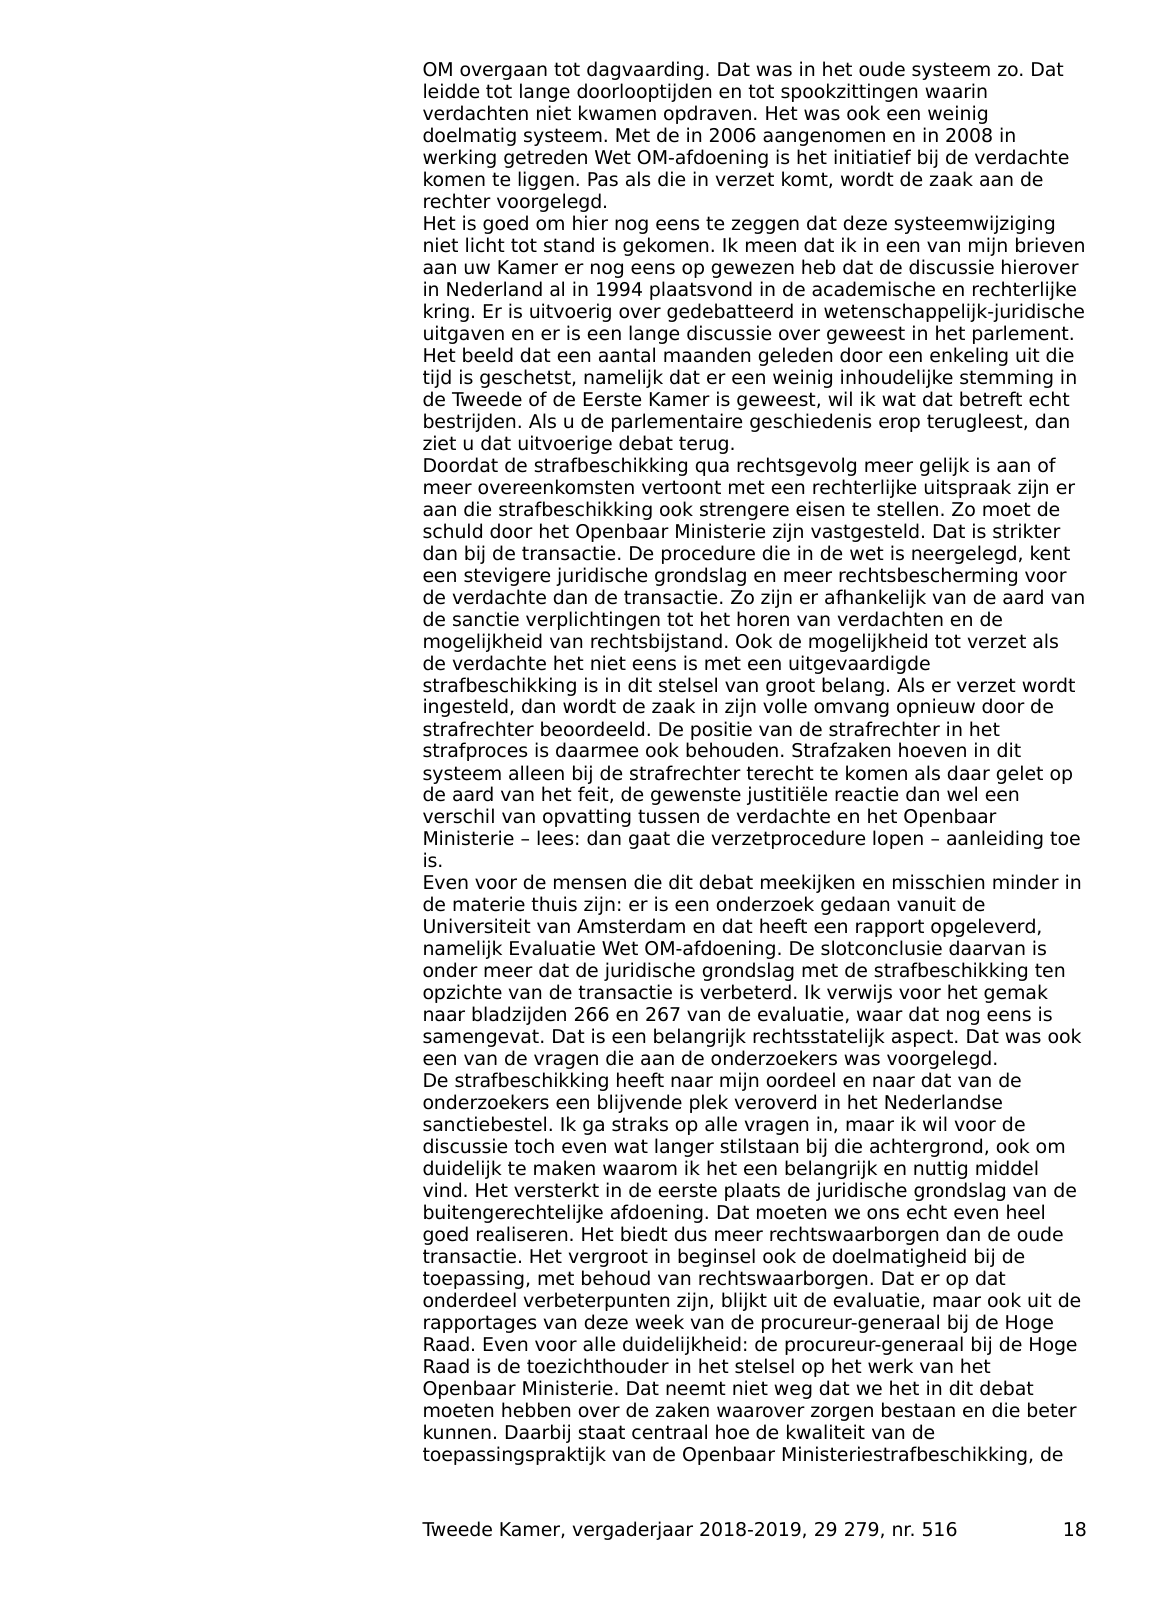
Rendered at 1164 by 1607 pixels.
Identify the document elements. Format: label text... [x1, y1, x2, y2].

text OM overgaan tot dagvaarding. Dat was in het oude systeem zo. Dat leidde tot lange doorlooptijden en tot spookzittingen waarin verdachten niet kwamen opdraven. Het was ook een weinig doelmatig systeem. Met de in 2006 aangenomen en in 2008 in werking getreden Wet OM-afdoening is het initiatief bij de verdachte komen te liggen. Pas als die in verzet komt, wordt de zaak aan de rechter voorgelegd. [422, 59, 1087, 213]
text Het is goed om hier nog eens te zeggen dat deze systeemwijziging niet licht tot stand is gekomen. Ik meen dat ik in een van mijn brieven aan uw Kamer er nog eens op gewezen heb dat de discussie hierover in Nederland al in 1994 plaatsvond in de academische en rechterlijke kring. Er is uitvoerig over gedebatteerd in wetenschappelijk-juridische uitgaven en er is een lange discussie over geweest in het parlement. Het beeld dat een aantal maanden geleden door een enkeling uit die tijd is geschetst, namelijk dat er een weinig inhoudelijke stemming in de Tweede of de Eerste Kamer is geweest, wil ik wat dat betreft echt bestrijden. Als u de parlementaire geschiedenis erop terugleest, dan ziet u dat uitvoerige debat terug. [422, 213, 1087, 455]
text Even voor de mensen die dit debat meekijken en misschien minder in de materie thuis zijn: er is een onderzoek gedaan vanuit de Universiteit van Amsterdam en dat heeft een rapport opgeleverd, namelijk Evaluatie Wet OM-afdoening. De slotconclusie daarvan is onder meer dat de juridische grondslag met de strafbeschikking ten opzichte van de transactie is verbeterd. Ik verwijs voor het gemak naar bladzijden 266 en 267 van de evaluatie, waar dat nog eens is samengevat. Dat is een belangrijk rechtsstatelijk aspect. Dat was ook een van de vragen die aan de onderzoekers was voorgelegd. [422, 872, 1087, 1070]
text Doordat de strafbeschikking qua rechtsgevolg meer gelijk is aan of meer overeenkomsten vertoont met een rechterlijke uitspraak zijn er aan die strafbeschikking ook strengere eisen te stellen. Zo moet de schuld door het Openbaar Ministerie zijn vastgesteld. Dat is strikter dan bij de transactie. De procedure die in de wet is neergelegd, kent een stevigere juridische grondslag en meer rechtsbescherming voor de verdachte dan de transactie. Zo zijn er afhankelijk van de aard van de sanctie verplichtingen tot het horen van verdachten en de mogelijkheid van rechtsbijstand. Ook de mogelijkheid tot verzet als de verdachte het niet eens is met een uitgevaardigde strafbeschikking is in dit stelsel van groot belang. Als er verzet wordt ingesteld, dan wordt de zaak in zijn volle omvang opnieuw door de strafrechter beoordeeld. De positie van de strafrechter in het strafproces is daarmee ook behouden. Strafzaken hoeven in dit systeem alleen bij de strafrechter terecht te komen als daar gelet op de aard van het feit, de gewenste justitiële reactie dan wel een verschil van opvatting tussen de verdachte en het Openbaar Ministerie – lees: dan gaat die verzetprocedure lopen – aanleiding toe is. [422, 455, 1087, 872]
text De strafbeschikking heeft naar mijn oordeel en naar dat van de onderzoekers een blijvende plek veroverd in het Nederlandse sanctiebestel. Ik ga straks op alle vragen in, maar ik wil voor de discussie toch even wat langer stilstaan bij die achtergrond, ook om duidelijk te maken waarom ik het een belangrijk en nuttig middel vind. Het versterkt in de eerste plaats de juridische grondslag van de buitengerechtelijke afdoening. Dat moeten we ons echt even heel goed realiseren. Het biedt dus meer rechtswaarborgen dan de oude transactie. Het vergroot in beginsel ook de doelmatigheid bij de toepassing, met behoud van rechtswaarborgen. Dat er op dat onderdeel verbeterpunten zijn, blijkt uit de evaluatie, maar ook uit de rapportages van deze week van de procureur-generaal bij de Hoge Raad. Even voor alle duidelijkheid: de procureur-generaal bij de Hoge Raad is de toezichthouder in het stelsel op het werk van het Openbaar Ministerie. Dat neemt niet weg dat we het in dit debat moeten hebben over de zaken waarover zorgen bestaan en die beter kunnen. Daarbij staat centraal hoe de kwaliteit van de toepassingspraktijk van de Openbaar Ministeriestrafbeschikking, de [422, 1070, 1087, 1466]
